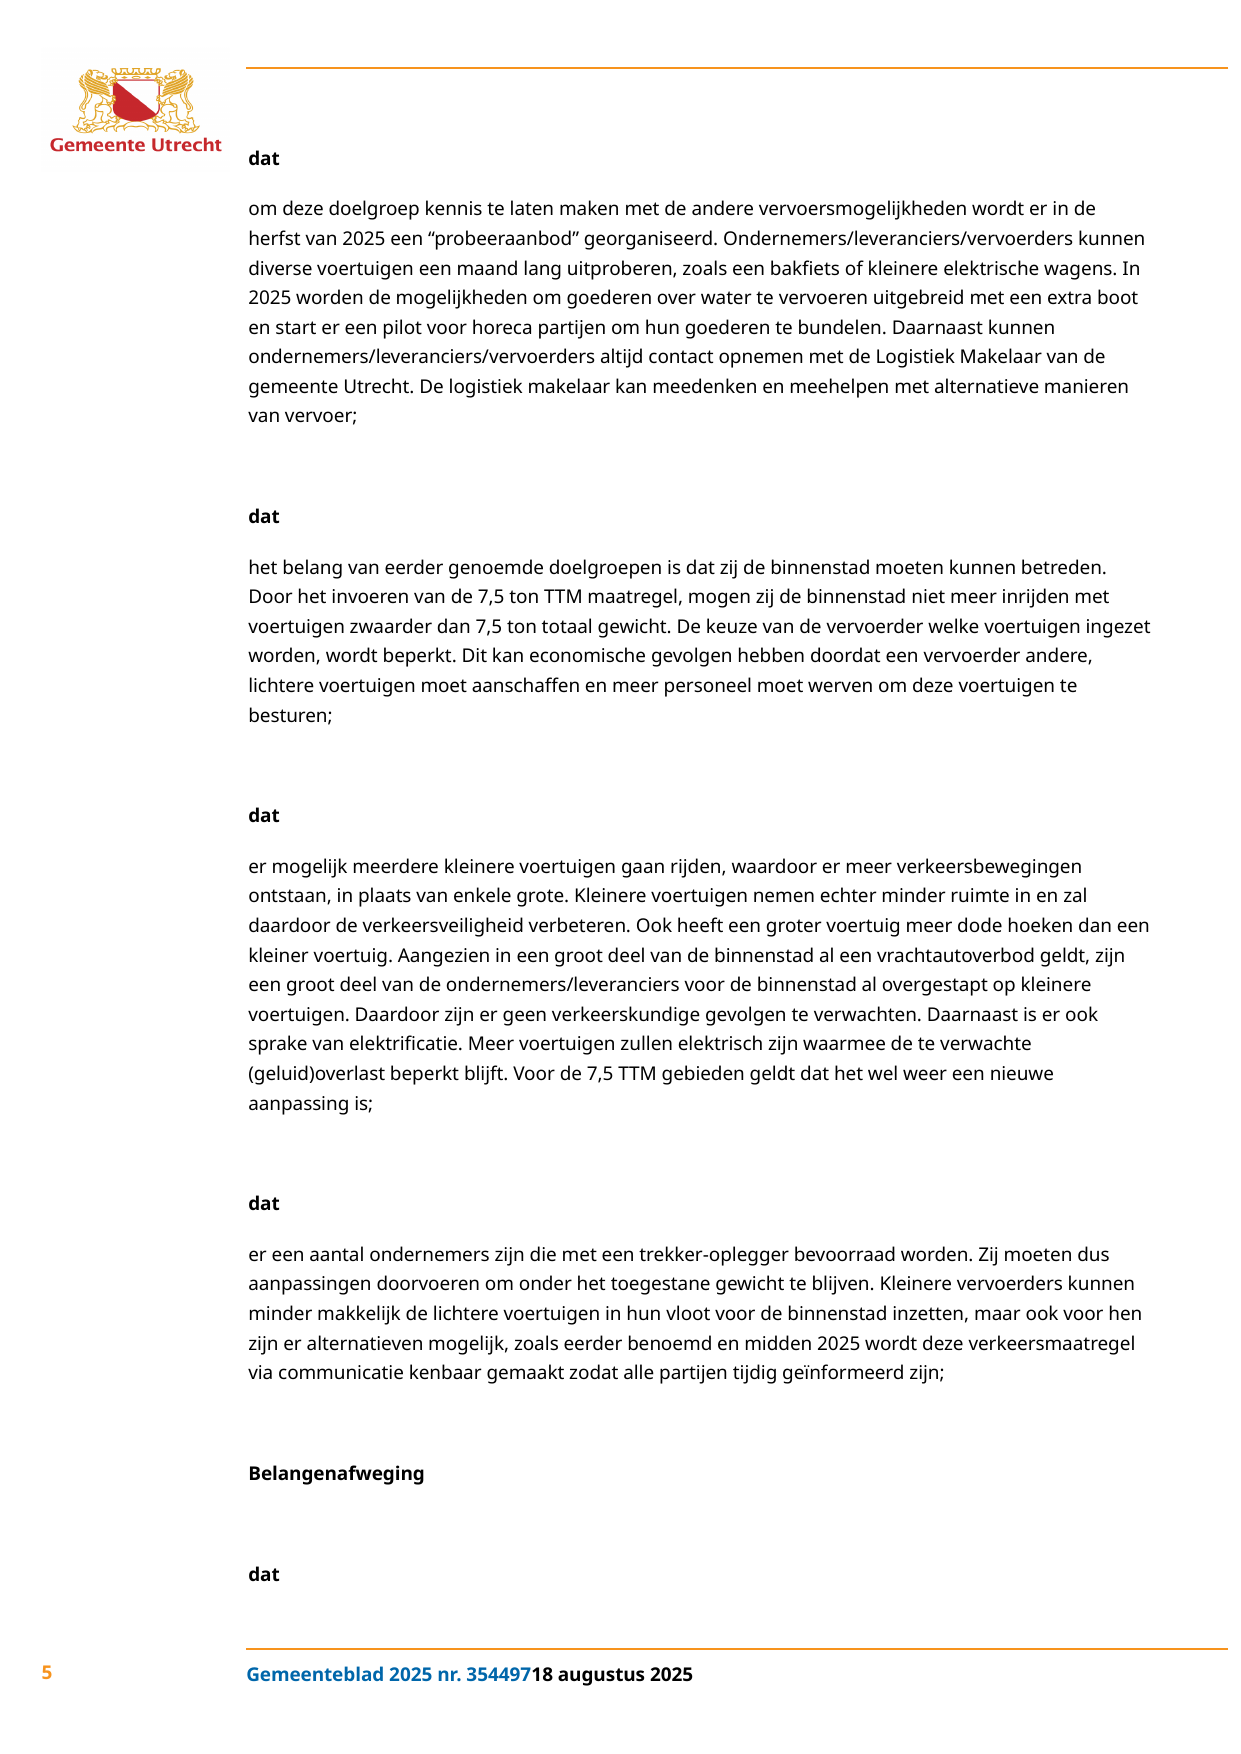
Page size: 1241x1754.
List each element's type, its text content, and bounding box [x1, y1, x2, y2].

text om deze doelgroep kennis te laten maken met de andere vervoersmogelijkheden wordt er in de herfst van 2025 een “probeeraanbod” georganiseerd. Ondernemers/leveranciers/vervoerders kunnen diverse voertuigen een maand lang uitproberen, zoals een bakfiets of kleinere elektrische wagens. In 2025 worden de mogelijkheden om goederen over water te vervoeren uitgebreid met een extra boot en start er een pilot voor horeca partijen om hun goederen te bundelen. Daarnaast kunnen ondernemers/leveranciers/vervoerders altijd contact opnemen met de Logistiek Makelaar van de gemeente Utrecht. De logistiek makelaar kan meedenken en meehelpen met alternatieve manieren van vervoer; [248, 196, 1152, 428]
text er een aantal ondernemers zijn die met een trekker-oplegger bevoorraad worden. Zij moeten dus aanpassingen doorvoeren om onder het toegestane gewicht te blijven. Kleinere vervoerders kunnen minder makkelijk de lichtere voertuigen in hun vloot voor de binnenstad inzetten, maar ook voor hen zijn er alternatieven mogelijk, zoals eerder benoemd en midden 2025 wordt deze verkeersmaatregel via communicatie kenbaar gemaakt zodat alle partijen tijdig geïnformeerd zijn; [248, 1241, 1152, 1385]
text dat [248, 503, 1152, 529]
picture [41, 47, 231, 172]
text dat [248, 1191, 1152, 1216]
text dat [248, 1561, 1152, 1587]
text Belangenafweging [248, 1460, 1152, 1486]
text dat [248, 803, 1152, 828]
text dat [248, 145, 1152, 171]
text het belang van eerder genoemde doelgroepen is dat zij de binnenstad moeten kunnen betreden. Door het invoeren van de 7,5 ton TTM maatregel, mogen zij de binnenstad niet meer inrijden met voertuigen zwaarder dan 7,5 ton totaal gewicht. De keuze van de vervoerder welke voertuigen ingezet worden, wordt beperkt. Dit kan economische gevolgen hebben doordat een vervoerder andere, lichtere voertuigen moet aanschaffen en meer personeel moet werven om deze voertuigen te besturen; [248, 554, 1152, 728]
text er mogelijk meerdere kleinere voertuigen gaan rijden, waardoor er meer verkeersbewegingen ontstaan, in plaats van enkele grote. Kleinere voertuigen nemen echter minder ruimte in en zal daardoor de verkeersveiligheid verbeteren. Ook heeft een groter voertuig meer dode hoeken dan een kleiner voertuig. Aangezien in een groot deel van de binnenstad al een vrachtautoverbod geldt, zijn een groot deel van de ondernemers/leveranciers voor de binnenstad al overgestapt op kleinere voertuigen. Daardoor zijn er geen verkeerskundige gevolgen te verwachten. Daarnaast is er ook sprake van elektrificatie. Meer voertuigen zullen elektrisch zijn waarmee de te verwachte (geluid)overlast beperkt blijft. Voor de 7,5 TTM gebieden geldt dat het wel weer een nieuwe aanpassing is; [248, 853, 1152, 1116]
